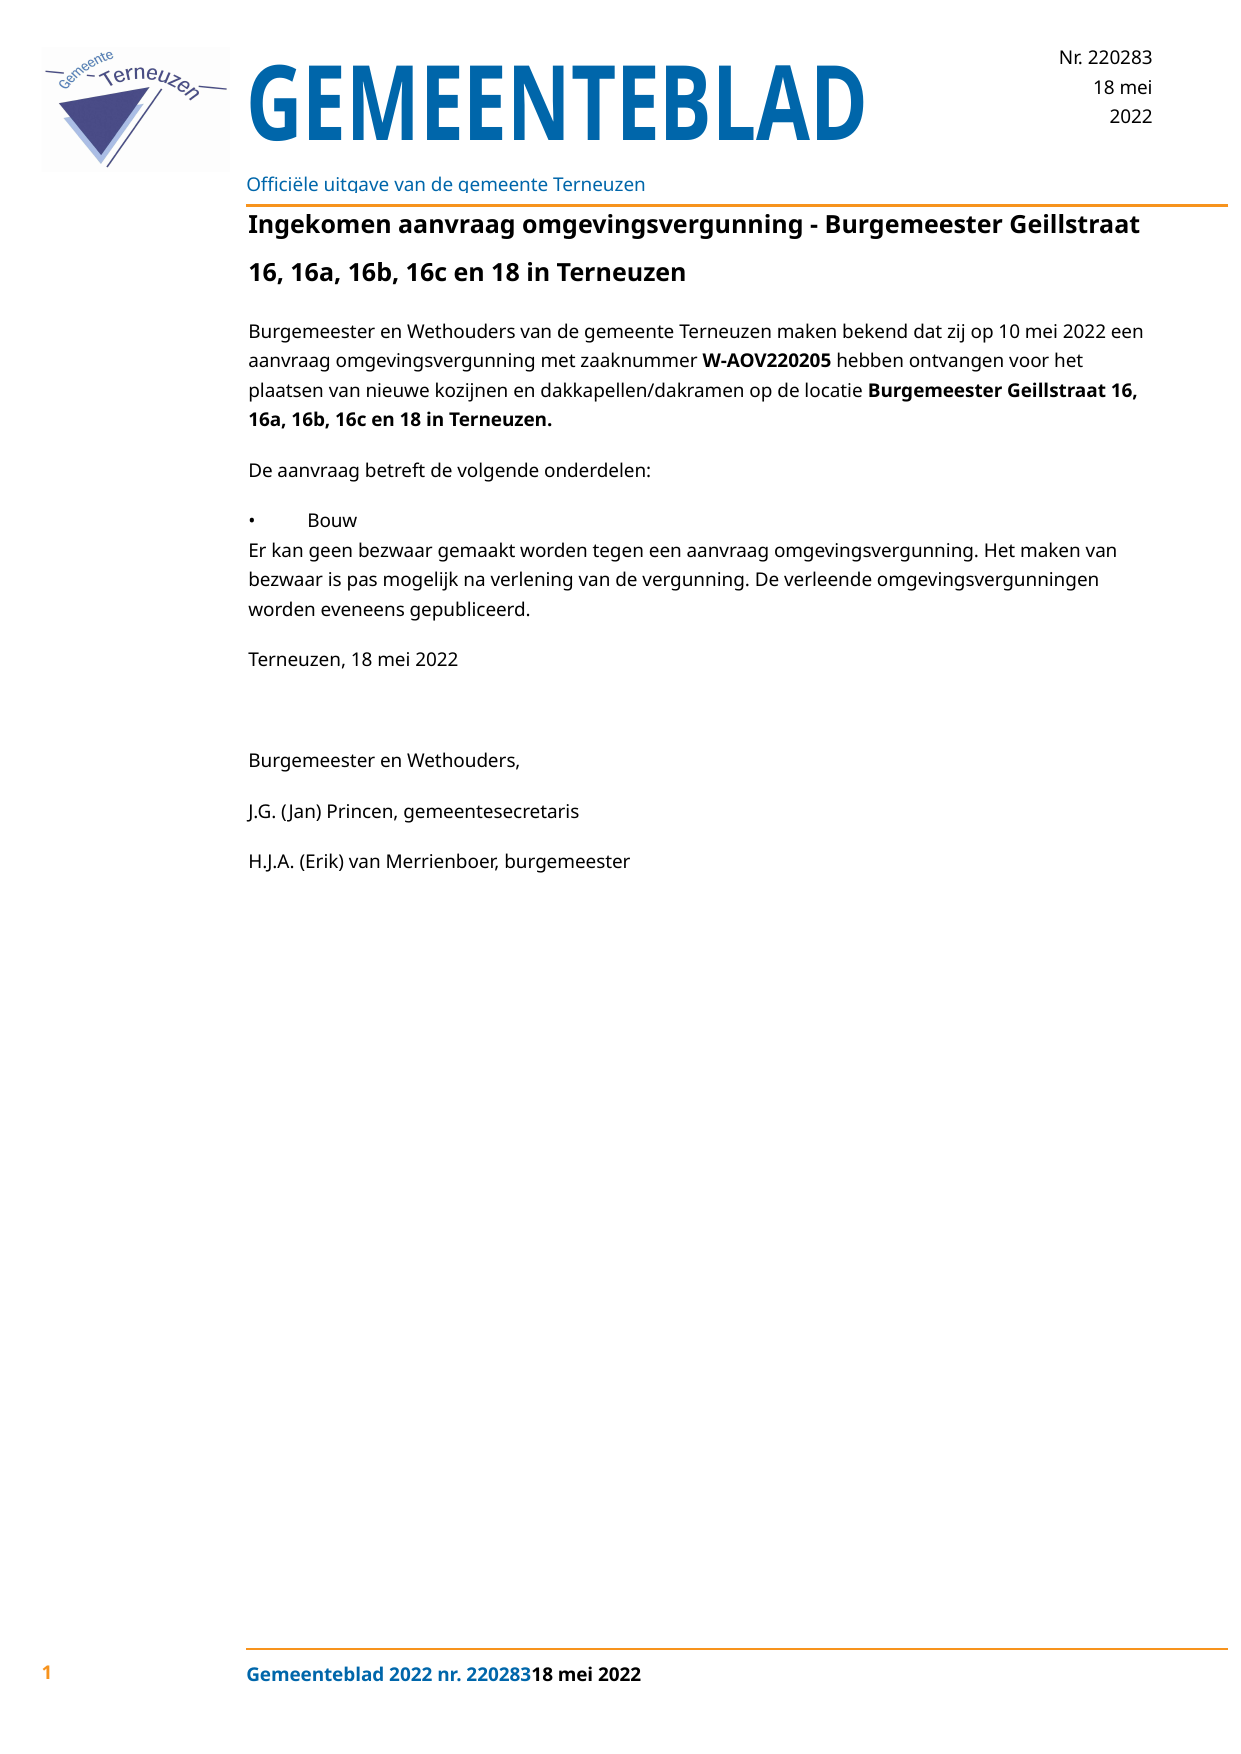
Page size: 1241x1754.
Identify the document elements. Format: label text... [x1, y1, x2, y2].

text Er kan geen bezwaar gemaakt worden tegen een aanvraag omgevingsvergunning. Het maken van bezwaar is pas mogelijk na verlening van de vergunning. De verleende omgevingsvergunningen worden eveneens gepubliceerd. [248, 537, 1152, 622]
text Ingekomen aanvraag omgevingsvergunning - Burgemeester Geillstraat 16, 16a, 16b, 16c en 18 in Terneuzen [248, 207, 1152, 288]
text H.J.A. (Erik) van Merrienboer, burgemeester [248, 848, 1152, 874]
picture [41, 47, 231, 172]
text Burgemeester en Wethouders van de gemeente Terneuzen maken bekend dat zij op 10 mei 2022 een aanvraag omgevingsvergunning met zaaknummer W-AOV220205 hebben ontvangen voor het plaatsen van nieuwe kozijnen en dakkapellen/dakramen op de locatie Burgemeester Geillstraat 16, 16a, 16b, 16c en 18 in Terneuzen. [248, 318, 1152, 432]
text Terneuzen, 18 mei 2022 [248, 647, 1152, 672]
text De aanvraag betreft de volgende onderdelen: [248, 457, 1152, 483]
text Burgemeester en Wethouders, [248, 747, 1152, 773]
list Bouw [248, 507, 1152, 533]
text J.G. (Jan) Princen, gemeentesecretaris [248, 798, 1152, 824]
